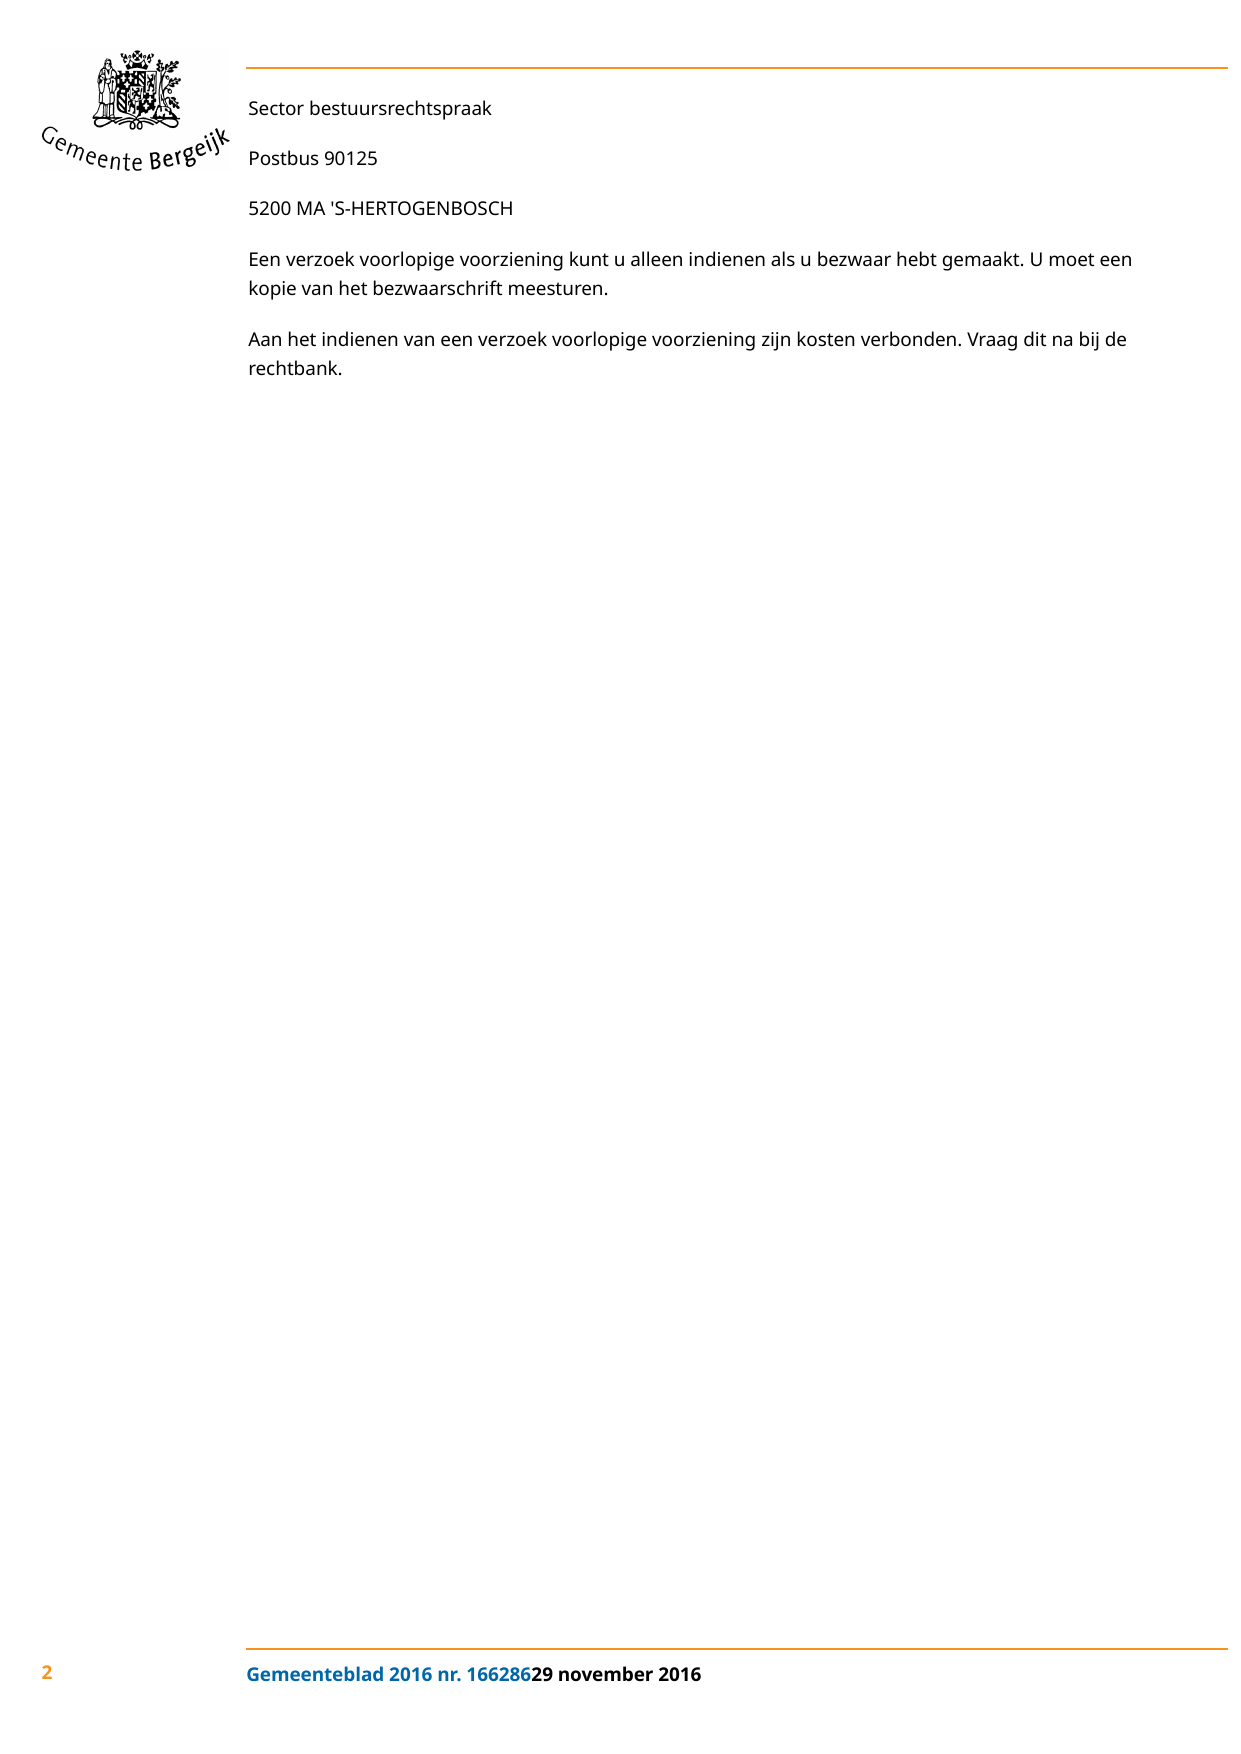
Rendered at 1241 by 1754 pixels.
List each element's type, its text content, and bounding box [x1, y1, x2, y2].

text Aan het indienen van een verzoek voorlopige voorziening zijn kosten verbonden. Vraag dit na bij de rechtbank. [248, 326, 1152, 381]
picture [41, 47, 231, 172]
text Postbus 90125 [248, 145, 1152, 171]
text Sector bestuursrechtspraak [248, 95, 1152, 121]
text 5200 MA 'S-HERTOGENBOSCH [248, 196, 1152, 221]
text Een verzoek voorlopige voorziening kunt u alleen indienen als u bezwaar hebt gemaakt. U moet een kopie van het bezwaarschrift meesturen. [248, 246, 1152, 301]
